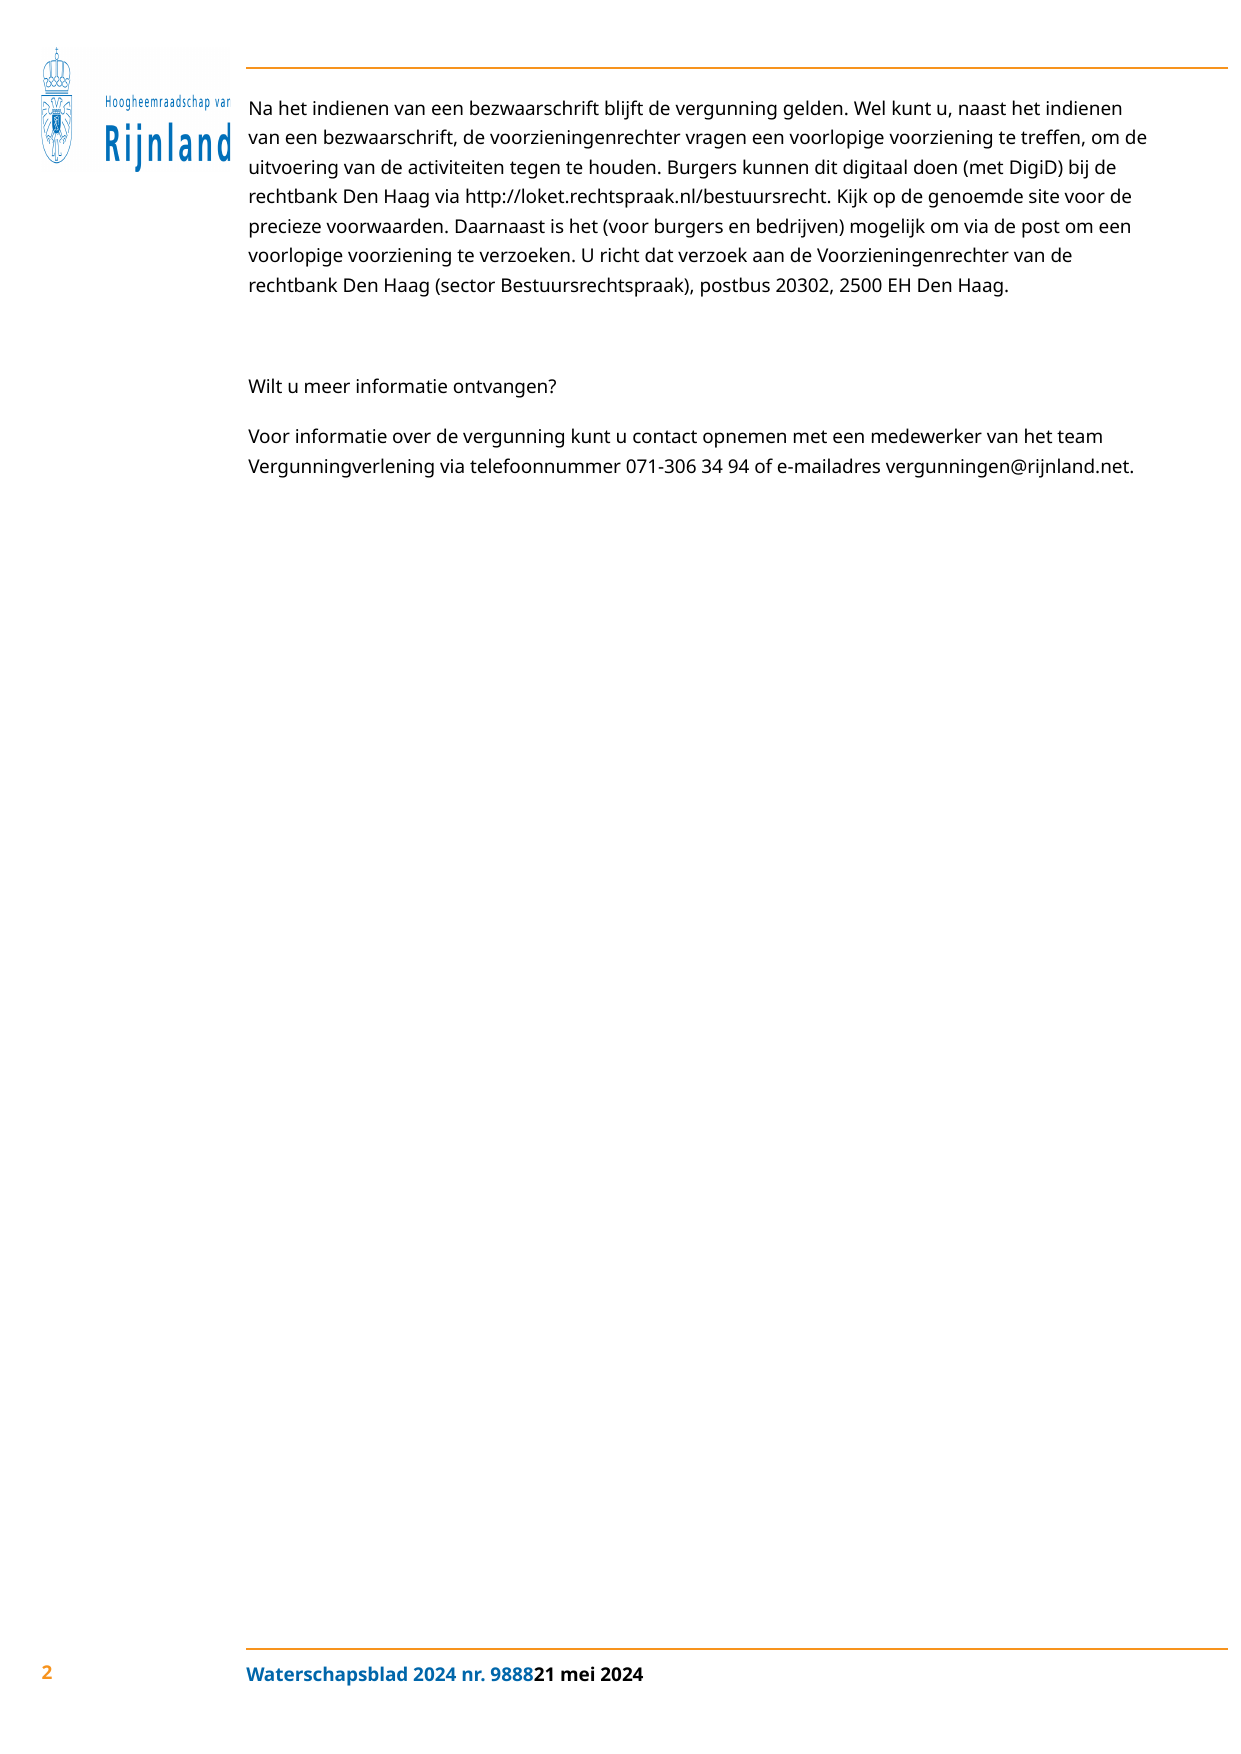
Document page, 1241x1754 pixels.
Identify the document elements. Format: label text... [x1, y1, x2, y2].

text Wilt u meer informatie ontvangen? [248, 373, 1152, 399]
text Na het indienen van een bezwaarschrift blijft de vergunning gelden. Wel kunt u, naast het indienen van een bezwaarschrift, de voorzieningenrechter vragen een voorlopige voorziening te treffen, om de uitvoering van de activiteiten tegen te houden. Burgers kunnen dit digitaal doen (met DigiD) bij de rechtbank Den Haag via http://loket.rechtspraak.nl/bestuursrecht. Kijk op de genoemde site voor de precieze voorwaarden. Daarnaast is het (voor burgers en bedrijven) mogelijk om via de post om een voorlopige voorziening te verzoeken. U richt dat verzoek aan de Voorzieningenrechter van de rechtbank Den Haag (sector Bestuursrechtspraak), postbus 20302, 2500 EH Den Haag. [248, 95, 1152, 298]
text Voor informatie over de vergunning kunt u contact opnemen met een medewerker van het team Vergunningverlening via telefoonnummer 071-306 34 94 of e-mailadres vergunningen@rijnland.net. [248, 423, 1152, 479]
picture [41, 47, 231, 172]
